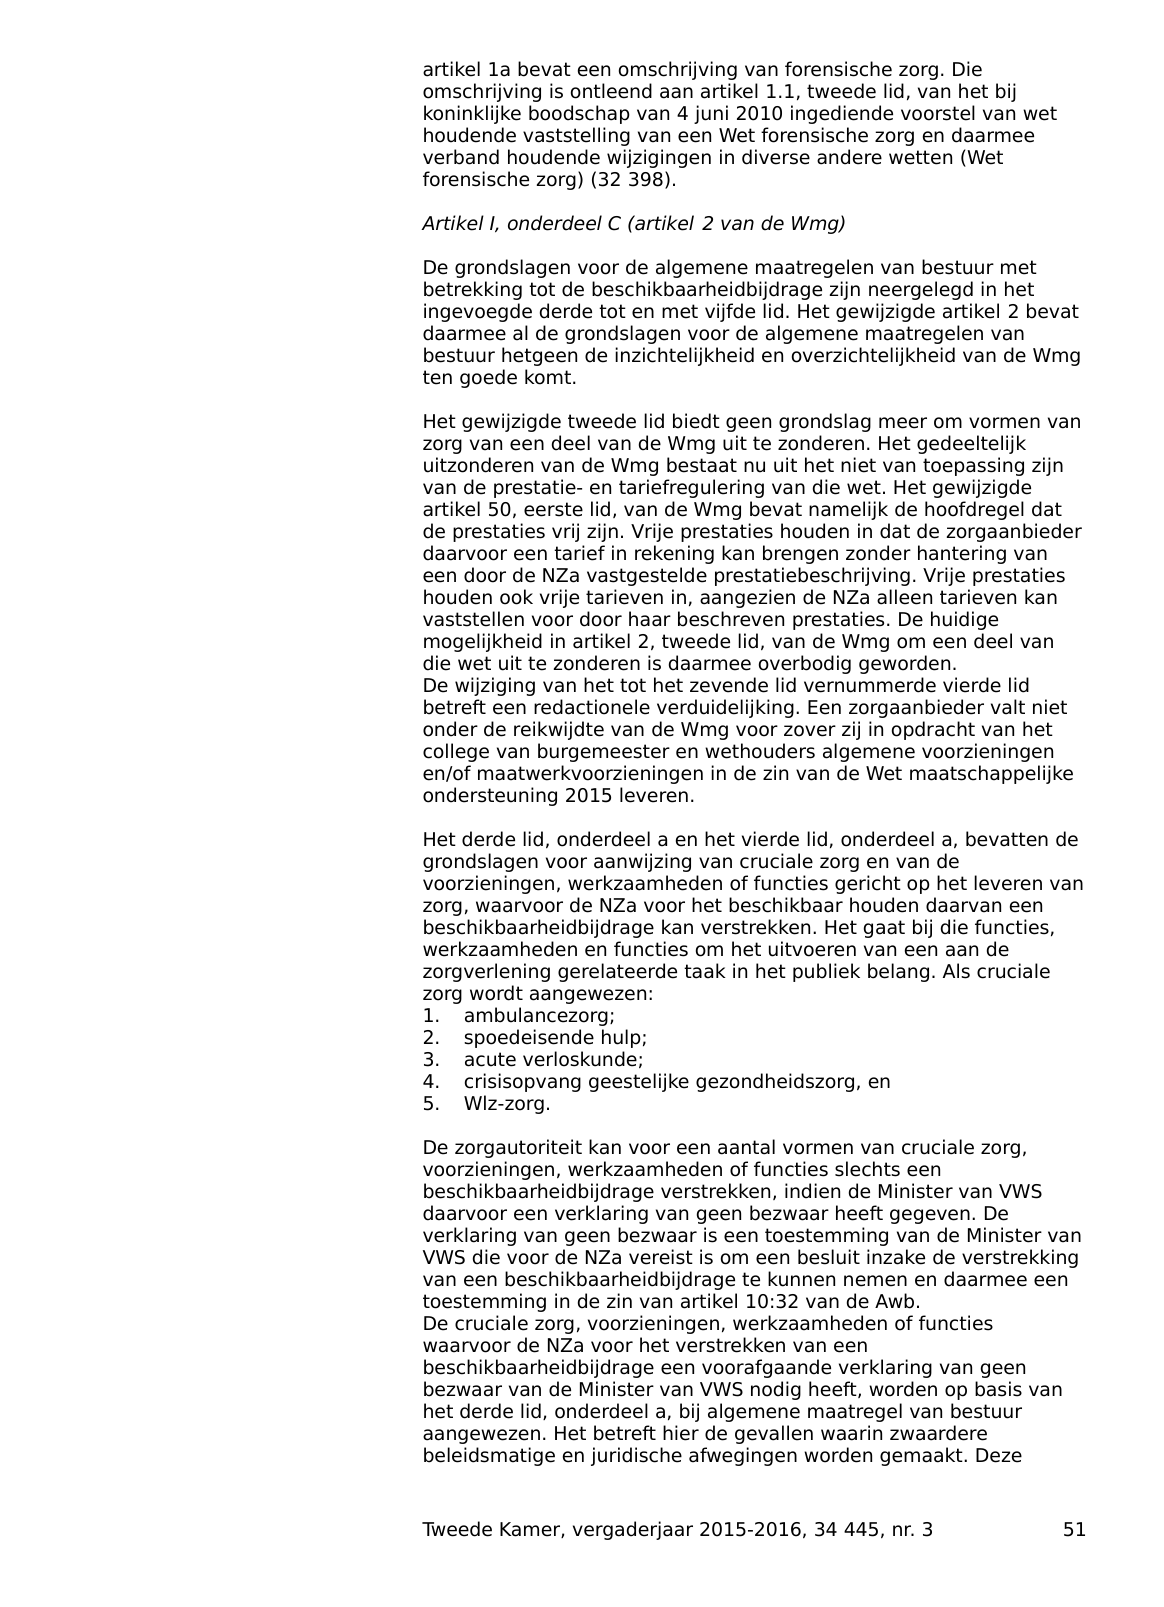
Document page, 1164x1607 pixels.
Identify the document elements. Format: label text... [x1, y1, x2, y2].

text Het derde lid, onderdeel a en het vierde lid, onderdeel a, bevatten de grondslagen voor aanwijzing van cruciale zorg en van de voorzieningen, werkzaamheden of functies gericht op het leveren van zorg, waarvoor de NZa voor het beschikbaar houden daarvan een beschikbaarheidbijdrage kan verstrekken. Het gaat bij die functies, werkzaamheden en functies om het uitvoeren van een aan de zorgverlening gerelateerde taak in het publiek belang. Als cruciale zorg wordt aangewezen: [422, 829, 1087, 1005]
text 2. spoedeisende hulp; [422, 1027, 1087, 1049]
subtitle Artikel I, onderdeel C (artikel 2 van de Wmg) [422, 213, 1087, 235]
text artikel 1a bevat een omschrijving van forensische zorg. Die omschrijving is ontleend aan artikel 1.1, tweede lid, van het bij koninklijke boodschap van 4 juni 2010 ingediende voorstel van wet houdende vaststelling van een Wet forensische zorg en daarmee verband houdende wijzigingen in diverse andere wetten (Wet forensische zorg) (32 398). [422, 59, 1087, 191]
text 5. Wlz-zorg. [422, 1093, 1087, 1115]
text 1. ambulancezorg; [422, 1005, 1087, 1027]
text De wijziging van het tot het zevende lid vernummerde vierde lid betreft een redactionele verduidelijking. Een zorgaanbieder valt niet onder de reikwijdte van de Wmg voor zover zij in opdracht van het college van burgemeester en wethouders algemene voorzieningen en/of maatwerkvoorzieningen in de zin van de Wet maatschappelijke ondersteuning 2015 leveren. [422, 675, 1087, 807]
text 3. acute verloskunde; [422, 1049, 1087, 1071]
text De grondslagen voor de algemene maatregelen van bestuur met betrekking tot de beschikbaarheidbijdrage zijn neergelegd in het ingevoegde derde tot en met vijfde lid. Het gewijzigde artikel 2 bevat daarmee al de grondslagen voor de algemene maatregelen van bestuur hetgeen de inzichtelijkheid en overzichtelijkheid van de Wmg ten goede komt. [422, 257, 1087, 389]
text De zorgautoriteit kan voor een aantal vormen van cruciale zorg, voorzieningen, werkzaamheden of functies slechts een beschikbaarheidbijdrage verstrekken, indien de Minister van VWS daarvoor een verklaring van geen bezwaar heeft gegeven. De verklaring van geen bezwaar is een toestemming van de Minister van VWS die voor de NZa vereist is om een besluit inzake de verstrekking van een beschikbaarheidbijdrage te kunnen nemen en daarmee een toestemming in de zin van artikel 10:32 van de Awb. [422, 1137, 1087, 1313]
text 4. crisisopvang geestelijke gezondheidszorg, en [422, 1071, 1087, 1093]
text De cruciale zorg, voorzieningen, werkzaamheden of functies waarvoor de NZa voor het verstrekken van een beschikbaarheidbijdrage een voorafgaande verklaring van geen bezwaar van de Minister van VWS nodig heeft, worden op basis van het derde lid, onderdeel a, bij algemene maatregel van bestuur aangewezen. Het betreft hier de gevallen waarin zwaardere beleidsmatige en juridische afwegingen worden gemaakt. Deze [422, 1313, 1087, 1467]
text Het gewijzigde tweede lid biedt geen grondslag meer om vormen van zorg van een deel van de Wmg uit te zonderen. Het gedeeltelijk uitzonderen van de Wmg bestaat nu uit het niet van toepassing zijn van de prestatie- en tariefregulering van die wet. Het gewijzigde artikel 50, eerste lid, van de Wmg bevat namelijk de hoofdregel dat de prestaties vrij zijn. Vrije prestaties houden in dat de zorgaanbieder daarvoor een tarief in rekening kan brengen zonder hantering van een door de NZa vastgestelde prestatiebeschrijving. Vrije prestaties houden ook vrije tarieven in, aangezien de NZa alleen tarieven kan vaststellen voor door haar beschreven prestaties. De huidige mogelijkheid in artikel 2, tweede lid, van de Wmg om een deel van die wet uit te zonderen is daarmee overbodig geworden. [422, 411, 1087, 675]
